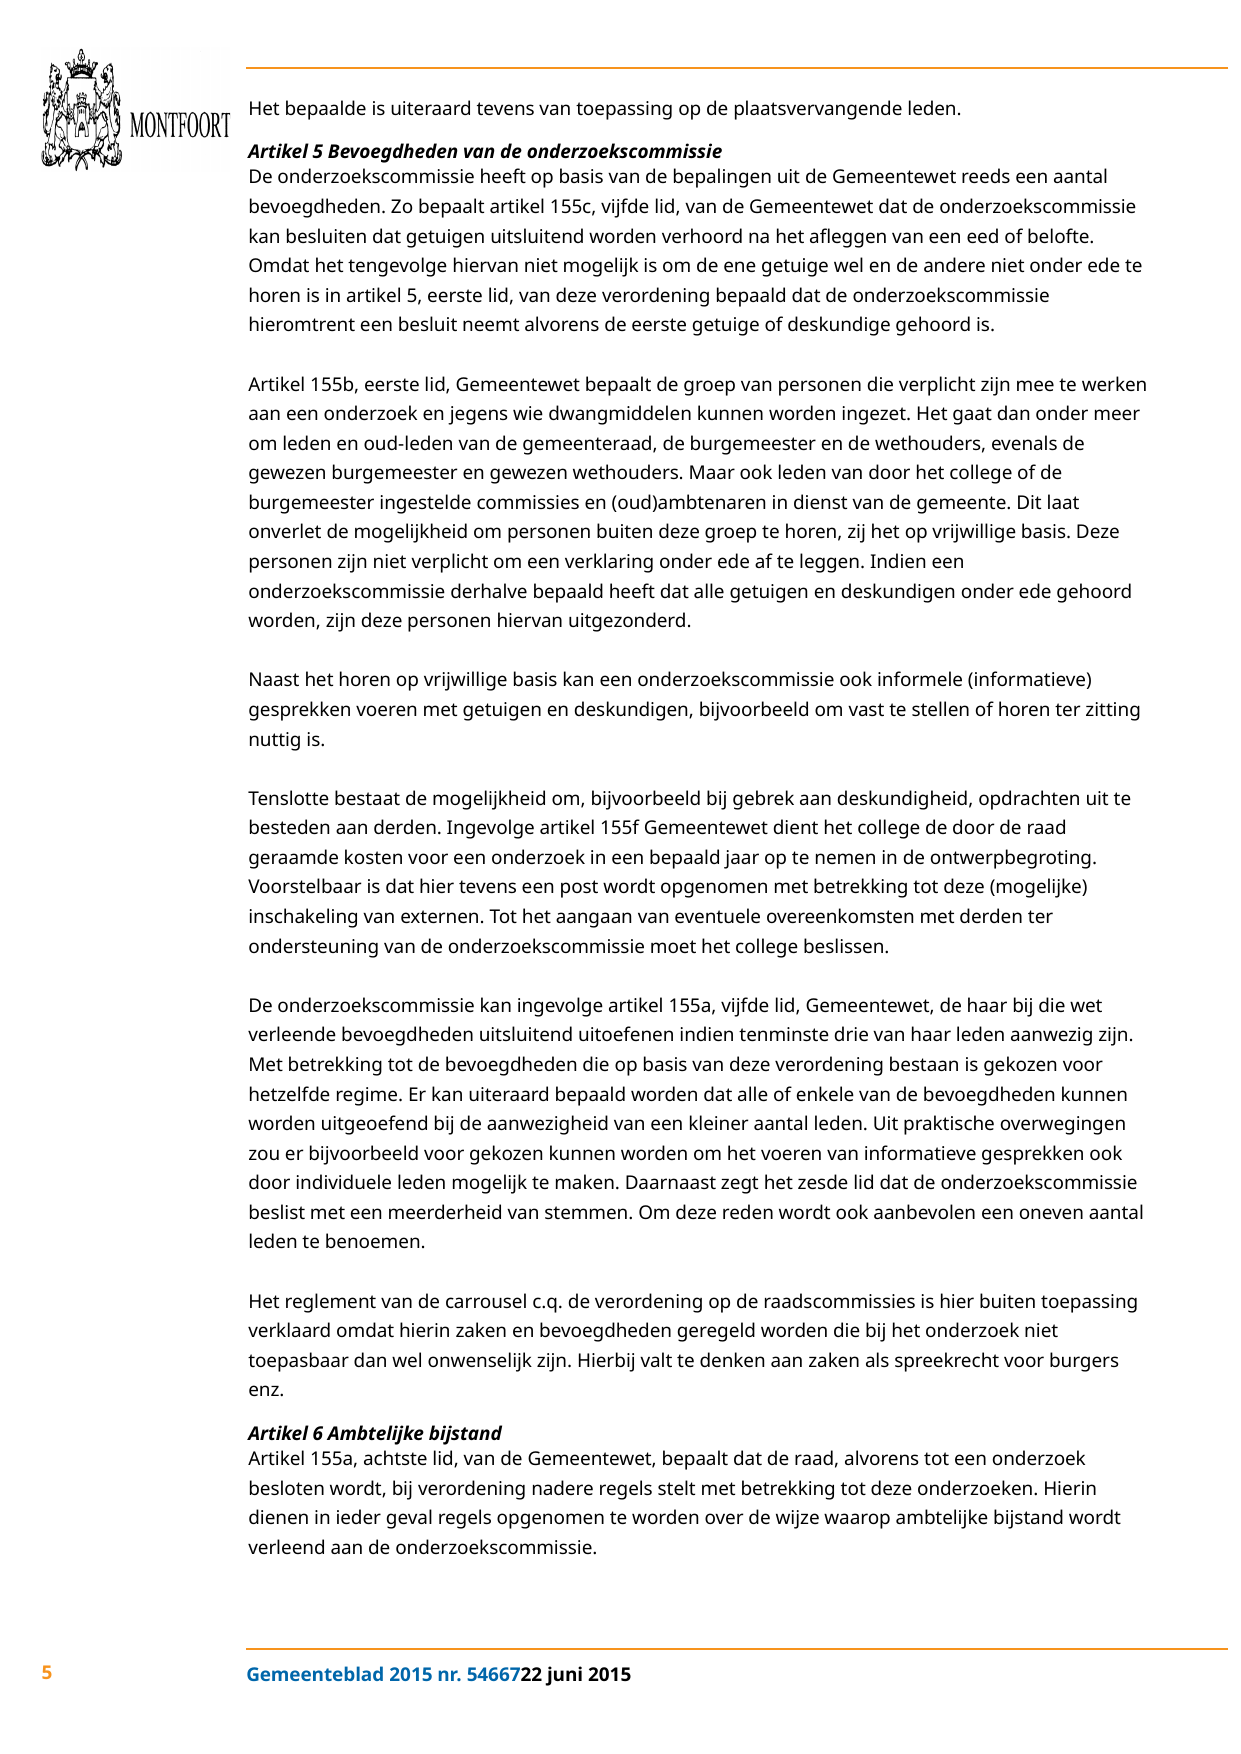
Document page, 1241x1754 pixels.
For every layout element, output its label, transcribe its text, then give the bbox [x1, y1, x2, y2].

text Artikel 5 Bevoegdheden van de onderzoekscommissie [248, 138, 1152, 164]
text De onderzoekscommissie heeft op basis van de bepalingen uit de Gemeentewet reeds een aantal bevoegdheden. Zo bepaalt artikel 155c, vijfde lid, van de Gemeentewet dat de onderzoekscommissie kan besluiten dat getuigen uitsluitend worden verhoord na het afleggen van een eed of belofte. Omdat het tengevolge hiervan niet mogelijk is om de ene getuige wel en de andere niet onder ede te horen is in artikel 5, eerste lid, van deze verordening bepaald dat de onderzoekscommissie hieromtrent een besluit neemt alvorens de eerste getuige of deskundige gehoord is. [248, 164, 1152, 337]
text Het reglement van de carrousel c.q. de verordening op de raadscommissies is hier buiten toepassing verklaard omdat hierin zaken en bevoegdheden geregeld worden die bij het onderzoek niet toepasbaar dan wel onwenselijk zijn. Hierbij valt te denken aan zaken als spreekrecht voor burgers enz. [248, 1288, 1152, 1402]
text De onderzoekscommissie kan ingevolge artikel 155a, vijfde lid, Gemeentewet, de haar bij die wet verleende bevoegdheden uitsluitend uitoefenen indien tenminste drie van haar leden aanwezig zijn. Met betrekking tot de bevoegdheden die op basis van deze verordening bestaan is gekozen voor hetzelfde regime. Er kan uiteraard bepaald worden dat alle of enkele van de bevoegdheden kunnen worden uitgeoefend bij de aanwezigheid van een kleiner aantal leden. Uit praktische overwegingen zou er bijvoorbeeld voor gekozen kunnen worden om het voeren van informatieve gesprekken ook door individuele leden mogelijk te maken. Daarnaast zegt het zesde lid dat de onderzoekscommissie beslist met een meerderheid van stemmen. Om deze reden wordt ook aanbevolen een oneven aantal leden te benoemen. [248, 992, 1152, 1254]
text Artikel 155a, achtste lid, van de Gemeentewet, bepaalt dat de raad, alvorens tot een onderzoek besloten wordt, bij verordening nadere regels stelt met betrekking tot deze onderzoeken. Hierin dienen in ieder geval regels opgenomen te worden over de wijze waarop ambtelijke bijstand wordt verleend aan de onderzoekscommissie. [248, 1445, 1152, 1560]
text Tenslotte bestaat de mogelijkheid om, bijvoorbeeld bij gebrek aan deskundigheid, opdrachten uit te besteden aan derden. Ingevolge artikel 155f Gemeentewet dient het college de door de raad geraamde kosten voor een onderzoek in een bepaald jaar op te nemen in de ontwerpbegroting. Voorstelbaar is dat hier tevens een post wordt opgenomen met betrekking tot deze (mogelijke) inschakeling van externen. Tot het aangaan van eventuele overeenkomsten met derden ter ondersteuning van de onderzoekscommissie moet het college beslissen. [248, 785, 1152, 958]
text Artikel 6 Ambtelijke bijstand [248, 1420, 1152, 1445]
text Het bepaalde is uiteraard tevens van toepassing op de plaatsvervangende leden. [248, 95, 1152, 121]
picture [41, 47, 231, 172]
text Naast het horen op vrijwillige basis kan een onderzoekscommissie ook informele (informatieve) gesprekken voeren met getuigen en deskundigen, bijvoorbeeld om vast te stellen of horen ter zitting nuttig is. [248, 667, 1152, 751]
text Artikel 155b, eerste lid, Gemeentewet bepaalt de groep van personen die verplicht zijn mee te werken aan een onderzoek en jegens wie dwangmiddelen kunnen worden ingezet. Het gaat dan onder meer om leden en oud-leden van de gemeenteraad, de burgemeester en de wethouders, evenals de gewezen burgemeester en gewezen wethouders. Maar ook leden van door het college of de burgemeester ingestelde commissies en (oud)ambtenaren in dienst van de gemeente. Dit laat onverlet de mogelijkheid om personen buiten deze groep te horen, zij het op vrijwillige basis. Deze personen zijn niet verplicht om een verklaring onder ede af te leggen. Indien een onderzoekscommissie derhalve bepaald heeft dat alle getuigen en deskundigen onder ede gehoord worden, zijn deze personen hiervan uitgezonderd. [248, 371, 1152, 633]
